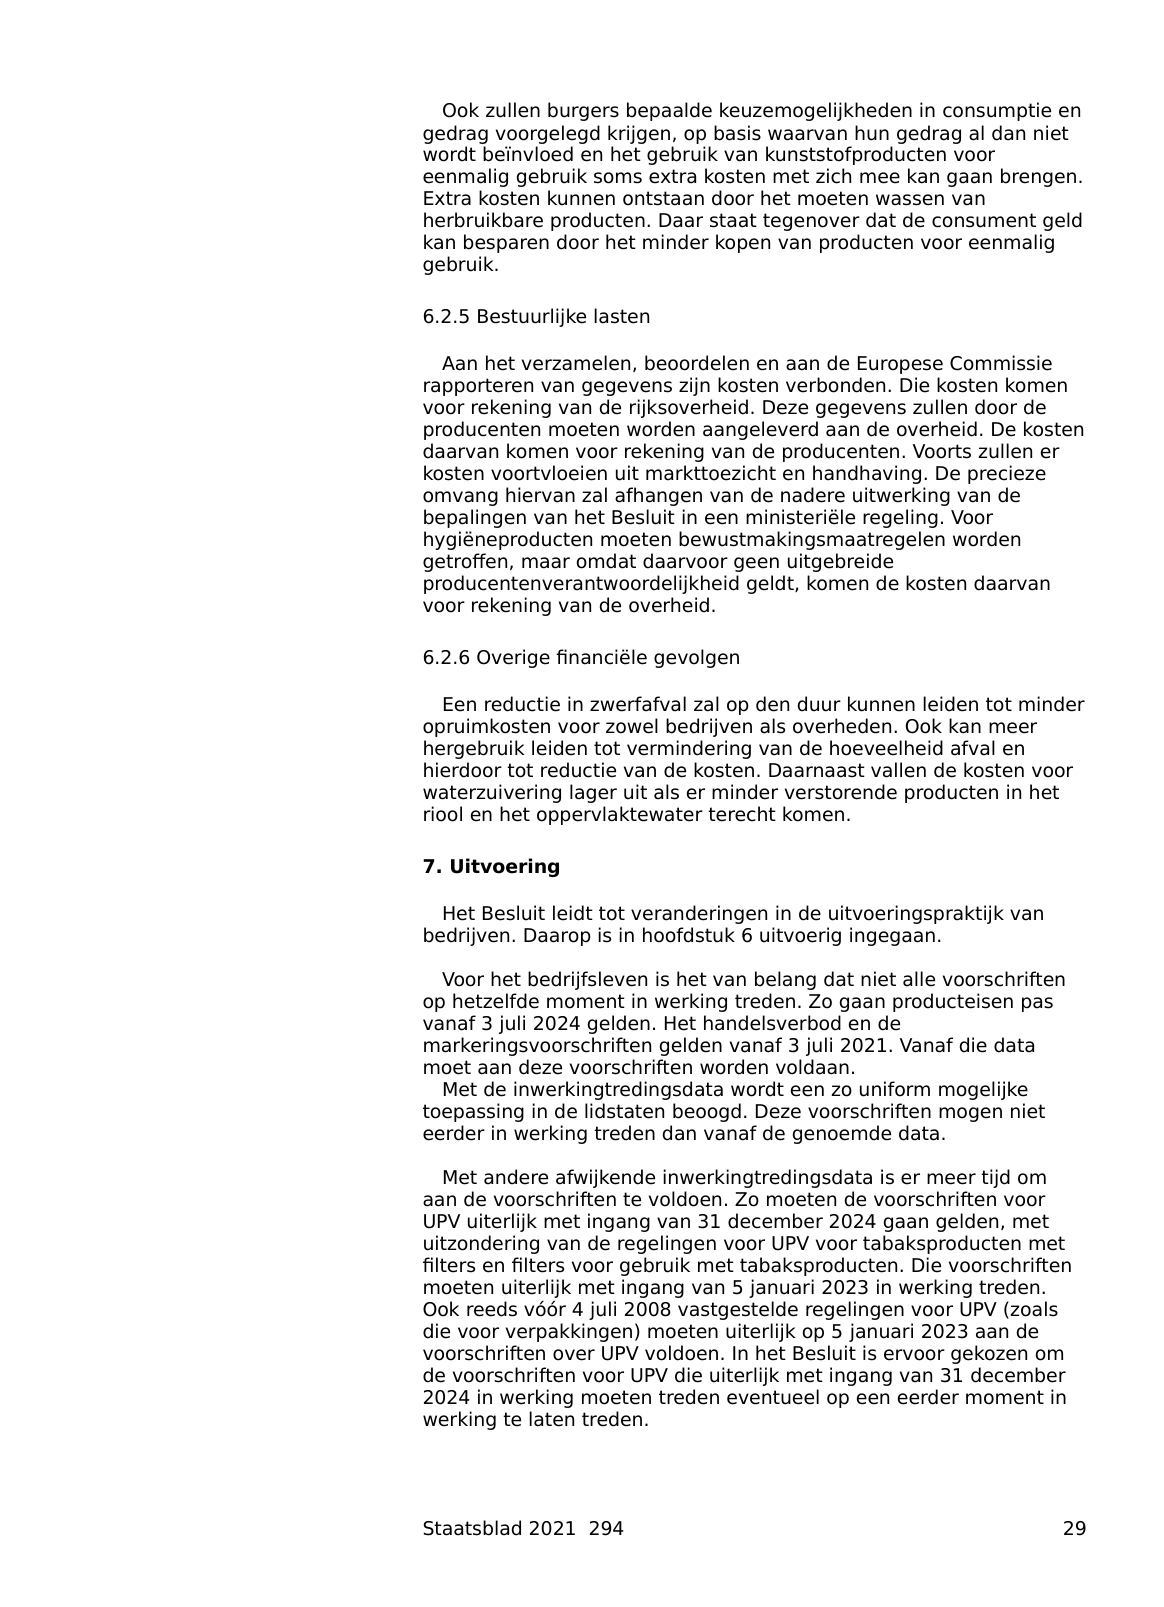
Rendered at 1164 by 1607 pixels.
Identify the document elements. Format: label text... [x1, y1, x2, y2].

text Voor het bedrijfsleven is het van belang dat niet alle voorschriften op hetzelfde moment in werking treden. Zo gaan producteisen pas vanaf 3 juli 2024 gelden. Het handelsverbod en de markeringsvoorschriften gelden vanaf 3 juli 2021. Vanaf die data moet aan deze voorschriften worden voldaan. [422, 969, 1087, 1079]
text Ook zullen burgers bepaalde keuzemogelijkheden in consumptie en gedrag voorgelegd krijgen, op basis waarvan hun gedrag al dan niet wordt beïnvloed en het gebruik van kunststofproducten voor eenmalig gebruik soms extra kosten met zich mee kan gaan brengen. Extra kosten kunnen ontstaan door het moeten wassen van herbruikbare producten. Daar staat tegenover dat de consument geld kan besparen door het minder kopen van producten voor eenmalig gebruik. [422, 100, 1087, 276]
subtitle 6.2.6 Overige financiële gevolgen [422, 647, 1087, 669]
subtitle 7. Uitvoering [422, 856, 1087, 878]
text Met de inwerkingtredingsdata wordt een zo uniform mogelijke toepassing in de lidstaten beoogd. Deze voorschriften mogen niet eerder in werking treden dan vanaf de genoemde data. [422, 1079, 1087, 1145]
subtitle 6.2.5 Bestuurlijke lasten [422, 306, 1087, 328]
text Aan het verzamelen, beoordelen en aan de Europese Commissie rapporteren van gegevens zijn kosten verbonden. Die kosten komen voor rekening van de rijksoverheid. Deze gegevens zullen door de producenten moeten worden aangeleverd aan de overheid. De kosten daarvan komen voor rekening van de producenten. Voorts zullen er kosten voortvloeien uit markttoezicht en handhaving. De precieze omvang hiervan zal afhangen van de nadere uitwerking van de bepalingen van het Besluit in een ministeriële regeling. Voor hygiëneproducten moeten bewustmakingsmaatregelen worden getroffen, maar omdat daarvoor geen uitgebreide producentenverantwoordelijkheid geldt, komen de kosten daarvan voor rekening van de overheid. [422, 353, 1087, 617]
text Een reductie in zwerfafval zal op den duur kunnen leiden tot minder opruimkosten voor zowel bedrijven als overheden. Ook kan meer hergebruik leiden tot vermindering van de hoeveelheid afval en hierdoor tot reductie van de kosten. Daarnaast vallen de kosten voor waterzuivering lager uit als er minder verstorende producten in het riool en het oppervlaktewater terecht komen. [422, 694, 1087, 826]
text Het Besluit leidt tot veranderingen in de uitvoeringspraktijk van bedrijven. Daarop is in hoofdstuk 6 uitvoerig ingegaan. [422, 903, 1087, 947]
text Met andere afwijkende inwerkingtredingsdata is er meer tijd om aan de voorschriften te voldoen. Zo moeten de voorschriften voor UPV uiterlijk met ingang van 31 december 2024 gaan gelden, met uitzondering van de regelingen voor UPV voor tabaksproducten met filters en filters voor gebruik met tabaksproducten. Die voorschriften moeten uiterlijk met ingang van 5 januari 2023 in werking treden. Ook reeds vóór 4 juli 2008 vastgestelde regelingen voor UPV (zoals die voor verpakkingen) moeten uiterlijk op 5 januari 2023 aan de voorschriften over UPV voldoen. In het Besluit is ervoor gekozen om de voorschriften voor UPV die uiterlijk met ingang van 31 december 2024 in werking moeten treden eventueel op een eerder moment in werking te laten treden. [422, 1167, 1087, 1431]
